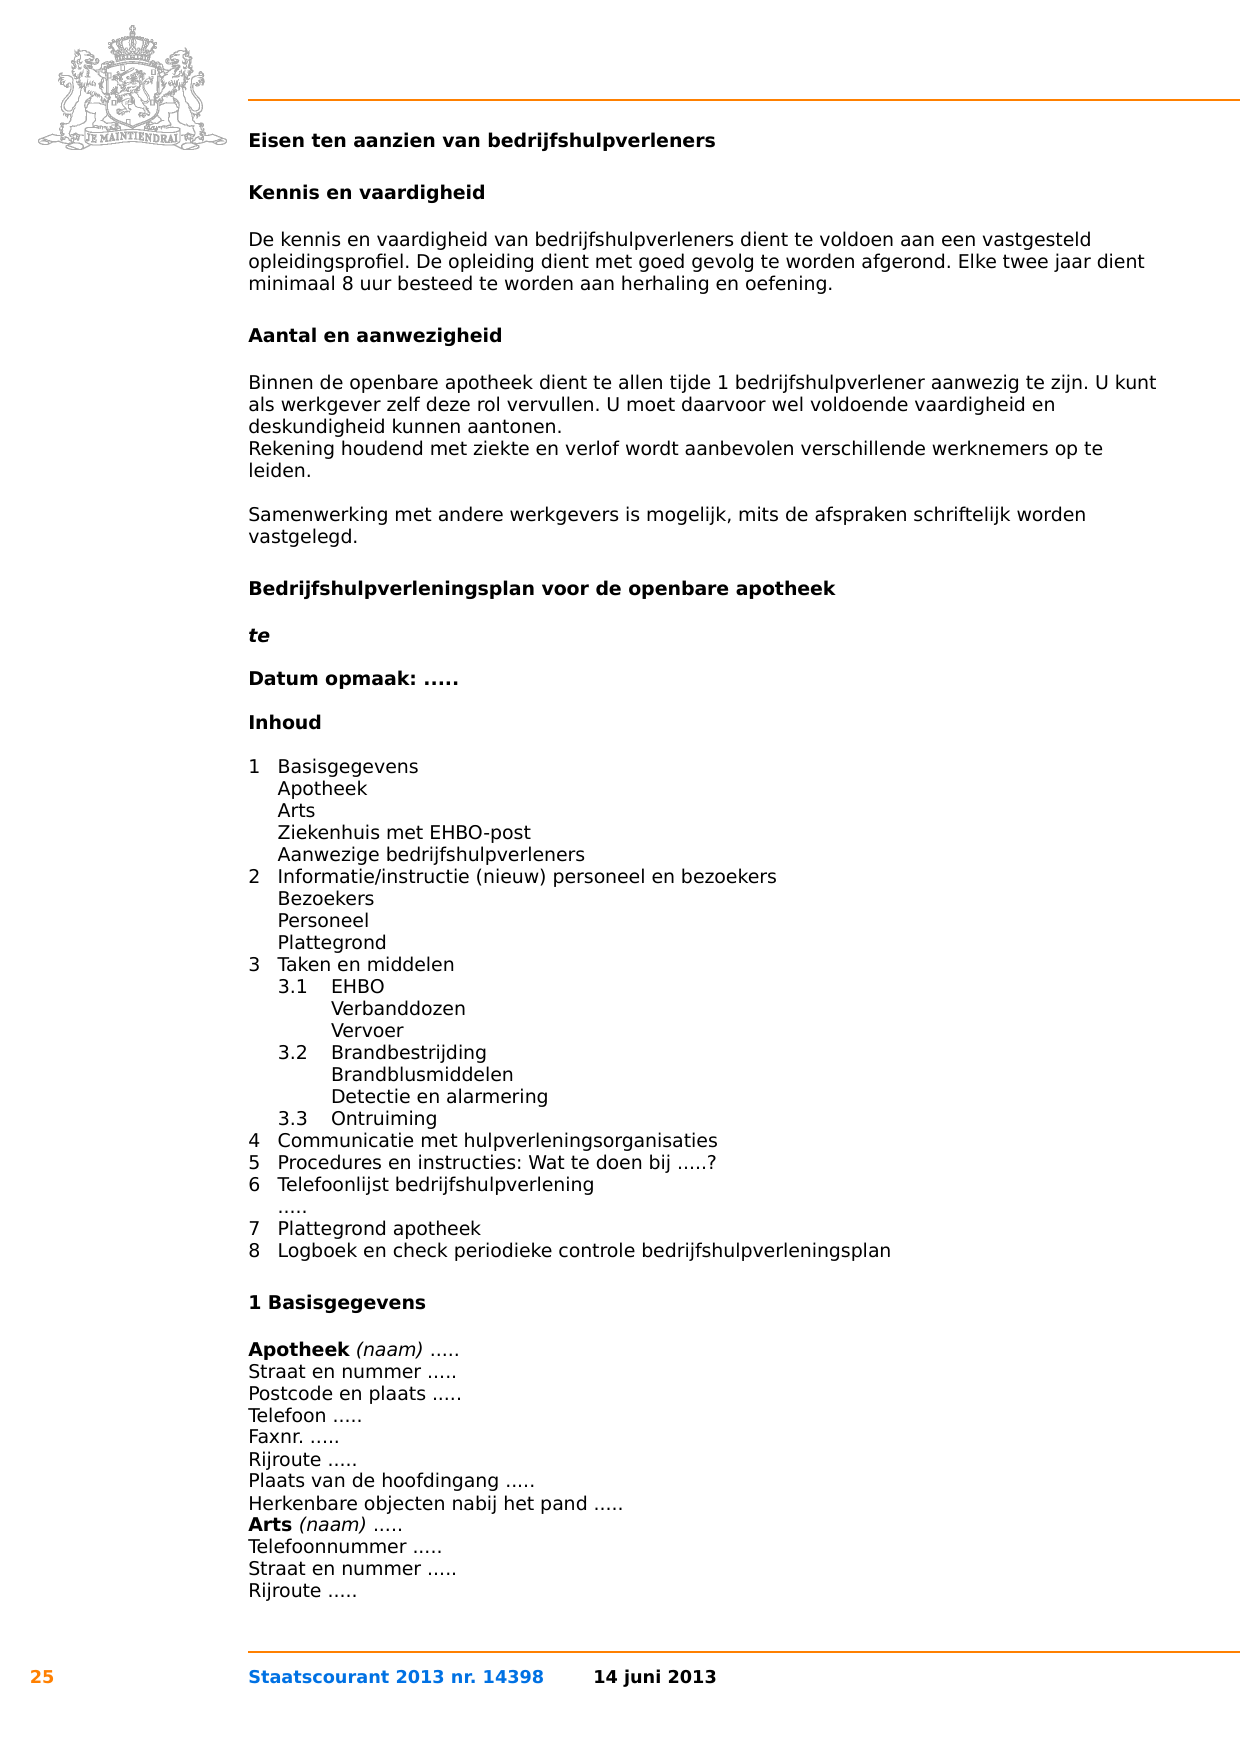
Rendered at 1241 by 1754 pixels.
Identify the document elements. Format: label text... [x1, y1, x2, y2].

text te [248, 624, 1163, 646]
text 3.2 Brandbestrijding [278, 1042, 1163, 1064]
text 3.3 Ontruiming [278, 1108, 1163, 1130]
text Apotheek [277, 778, 1163, 800]
subtitle Aantal en aanwezigheid [248, 325, 1163, 347]
text 3.1 EHBO [278, 976, 1163, 998]
text ..... [277, 1196, 1163, 1218]
text Datum opmaak: ..... [248, 668, 1163, 690]
subtitle Bedrijfshulpverleningsplan voor de openbare apotheek [248, 577, 1163, 599]
text Aanwezige bedrijfshulpverleners [277, 844, 1163, 866]
text Telefoonnummer ..... [248, 1536, 1163, 1558]
text Binnen de openbare apotheek dient te allen tijde 1 bedrijfshulpverlener aanwezig te zijn. U kunt als werkgever zelf deze rol vervullen. U moet daarvoor wel voldoende vaardigheid en deskundigheid kunnen aantonen. [248, 372, 1163, 438]
subtitle Kennis en vaardigheid [248, 182, 1163, 204]
text Rijroute ..... [248, 1580, 1163, 1602]
text Brandblusmiddelen [331, 1064, 1163, 1086]
text Rekening houdend met ziekte en verlof wordt aanbevolen verschillende werknemers op te leiden. [248, 438, 1163, 482]
text Ziekenhuis met EHBO-post [277, 822, 1163, 844]
text Rijroute ..... [248, 1448, 1163, 1470]
text 1 Basisgegevens [248, 756, 1163, 778]
text Postcode en plaats ..... [248, 1382, 1163, 1404]
text Samenwerking met andere werkgevers is mogelijk, mits de afspraken schriftelijk worden vastgelegd. [248, 503, 1163, 547]
text Arts (naam) ..... [248, 1514, 1163, 1536]
text Telefoon ..... [248, 1404, 1163, 1426]
text 8 Logboek en check periodieke controle bedrijfshulpverleningsplan [248, 1239, 1163, 1262]
text Arts [277, 800, 1163, 822]
text Bezoekers [277, 888, 1163, 910]
text 3 Taken en middelen [248, 954, 1163, 976]
text De kennis en vaardigheid van bedrijfshulpverleners dient te voldoen aan een vastgesteld opleidingsprofiel. De opleiding dient met goed gevolg te worden afgerond. Elke twee jaar dient minimaal 8 uur besteed te worden aan herhaling en oefening. [248, 229, 1163, 295]
text Inhoud [248, 712, 1163, 734]
text 6 Telefoonlijst bedrijfshulpverlening [248, 1174, 1163, 1196]
text Herkenbare objecten nabij het pand ..... [248, 1492, 1163, 1514]
text 5 Procedures en instructies: Wat te doen bij .....? [248, 1152, 1163, 1174]
text Verbanddozen [331, 998, 1163, 1020]
text Plaats van de hoofdingang ..... [248, 1470, 1163, 1492]
text Personeel [277, 910, 1163, 932]
text Vervoer [331, 1020, 1163, 1042]
text 4 Communicatie met hulpverleningsorganisaties [248, 1130, 1163, 1152]
text 7 Plattegrond apotheek [248, 1218, 1163, 1239]
text Straat en nummer ..... [248, 1361, 1163, 1382]
text Faxnr. ..... [248, 1426, 1163, 1448]
subtitle Eisen ten aanzien van bedrijfshulpverleners [248, 130, 1163, 152]
text Detectie en alarmering [331, 1086, 1163, 1108]
text Apotheek (naam) ..... [248, 1338, 1163, 1361]
subtitle 1 Basisgegevens [248, 1292, 1163, 1313]
text Straat en nummer ..... [248, 1558, 1163, 1580]
picture [38, 25, 227, 150]
text 2 Informatie/instructie (nieuw) personeel en bezoekers [248, 866, 1163, 888]
text Plattegrond [277, 932, 1163, 954]
